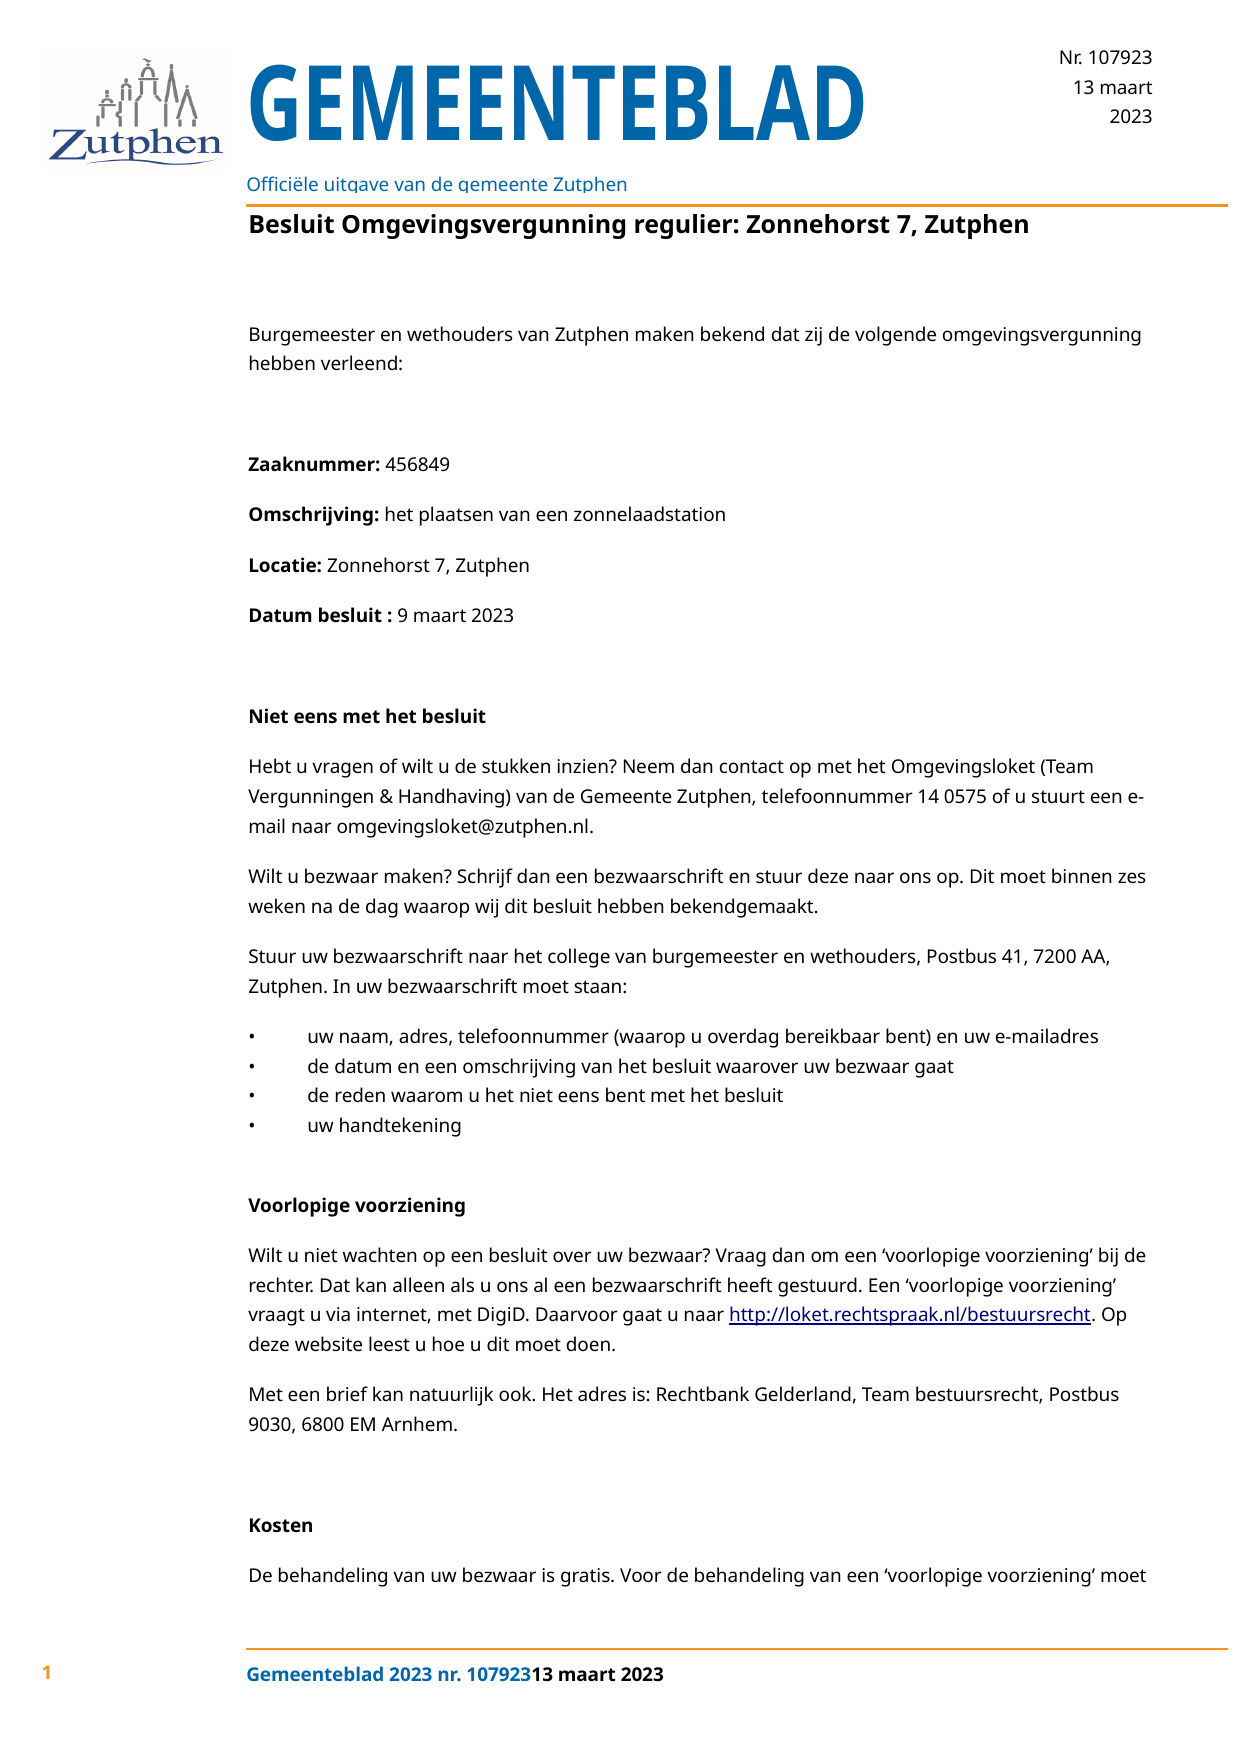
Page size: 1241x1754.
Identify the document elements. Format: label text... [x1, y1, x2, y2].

text Burgemeester en wethouders van Zutphen maken bekend dat zij de volgende omgevingsvergunning hebben verleend: [248, 321, 1152, 376]
text Zaaknummer: 456849 [248, 451, 1152, 477]
picture [41, 47, 231, 172]
text Wilt u niet wachten op een besluit over uw bezwaar? Vraag dan om een ‘voorlopige voorziening’ bij de rechter. Dat kan alleen als u ons al een bezwaarschrift heeft gestuurd. Een ‘voorlopige voorziening’ vraagt u via internet, met DigiD. Daarvoor gaat u naar http://loket.rechtspraak.nl/bestuursrecht. Op deze website leest u hoe u dit moet doen. [248, 1242, 1152, 1357]
text Niet eens met het besluit [248, 703, 1152, 729]
list uw handtekening [248, 1112, 1152, 1138]
text Wilt u bezwaar maken? Schrijf dan een bezwaarschrift en stuur deze naar ons op. Dit moet binnen zes weken na de dag waarop wij dit besluit hebben bekendgemaakt. [248, 863, 1152, 918]
list de datum en een omschrijving van het besluit waarover uw bezwaar gaat [248, 1053, 1152, 1078]
text Met een brief kan natuurlijk ook. Het adres is: Rechtbank Gelderland, Team bestuursrecht, Postbus 9030, 6800 EM Arnhem. [248, 1382, 1152, 1437]
text De behandeling van uw bezwaar is gratis. Voor de behandeling van een ‘voorlopige voorziening’ moet [248, 1562, 1152, 1588]
list de reden waarom u het niet eens bent met het besluit [248, 1082, 1152, 1108]
text Stuur uw bezwaarschrift naar het college van burgemeester en wethouders, Postbus 41, 7200 AA, Zutphen. In uw bezwaarschrift moet staan: [248, 943, 1152, 998]
text Voorlopige voorziening [248, 1192, 1152, 1218]
text Locatie: Zonnehorst 7, Zutphen [248, 552, 1152, 578]
list uw naam, adres, telefoonnummer (waarop u overdag bereikbaar bent) en uw e-mailadres [248, 1023, 1152, 1049]
text Omschrijving: het plaatsen van een zonnelaadstation [248, 502, 1152, 527]
text Besluit Omgevingsvergunning regulier: Zonnehorst 7, Zutphen [248, 207, 1152, 241]
text Hebt u vragen of wilt u de stukken inzien? Neem dan contact op met het Omgevingsloket (Team Vergunningen & Handhaving) van de Gemeente Zutphen, telefoonnummer 14 0575 of u stuurt een e-mail naar omgevingsloket@zutphen.nl. [248, 754, 1152, 838]
text Kosten [248, 1512, 1152, 1538]
text Datum besluit : 9 maart 2023 [248, 602, 1152, 628]
